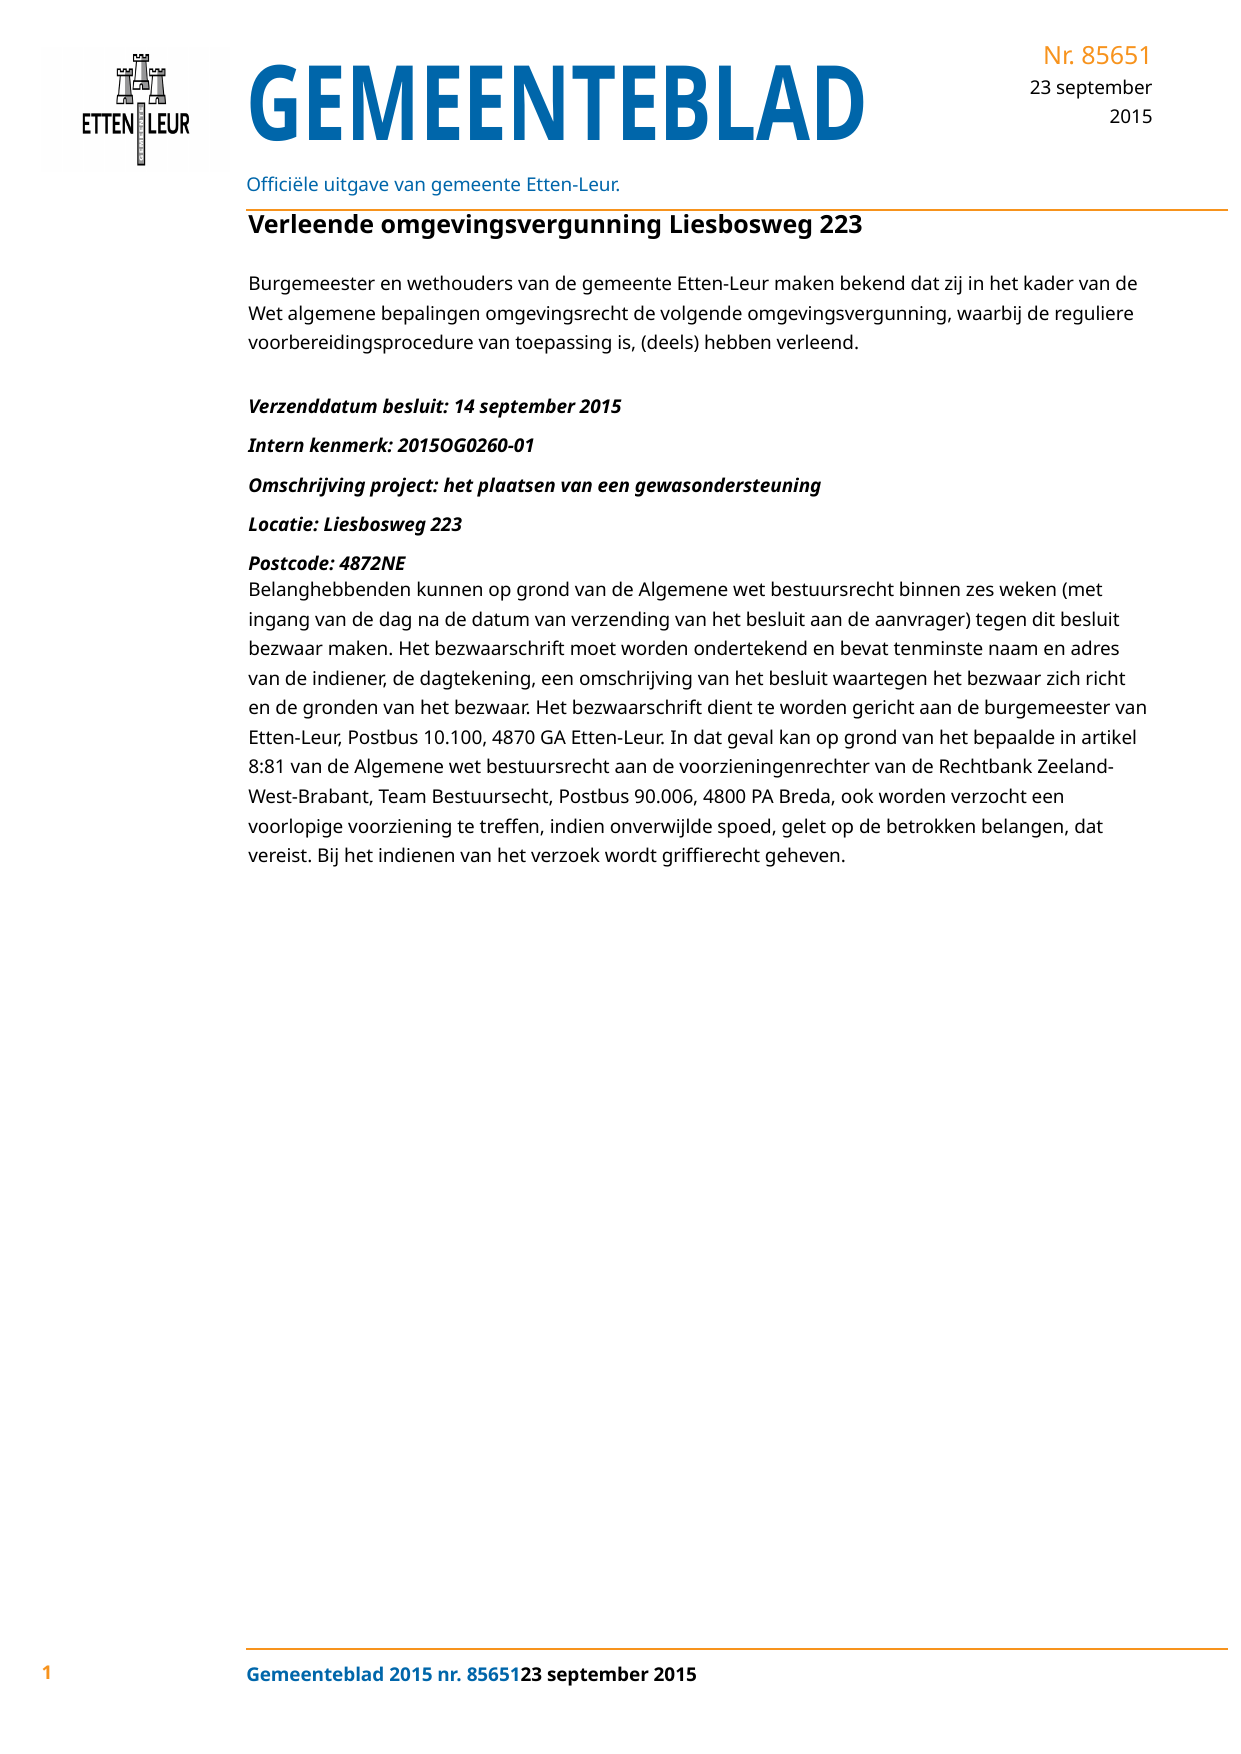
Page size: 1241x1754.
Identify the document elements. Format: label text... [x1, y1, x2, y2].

text Belanghebbenden kunnen op grond van de Algemene wet bestuursrecht binnen zes weken (met ingang van de dag na de datum van verzending van het besluit aan de aanvrager) tegen dit besluit bezwaar maken. Het bezwaarschrift moet worden ondertekend en bevat tenminste naam en adres van de indiener, de dagtekening, een omschrijving van het besluit waartegen het bezwaar zich richt en de gronden van het bezwaar. Het bezwaarschrift dient te worden gericht aan de burgemeester van Etten-Leur, Postbus 10.100, 4870 GA Etten-Leur. In dat geval kan op grond van het bepaalde in artikel 8:81 van de Algemene wet bestuursrecht aan de voorzieningenrechter van de Rechtbank Zeeland-West-Brabant, Team Bestuursecht, Postbus 90.006, 4800 PA Breda, ook worden verzocht een voorlopige voorziening te treffen, indien onverwijlde spoed, gelet op de betrokken belangen, dat vereist. Bij het indienen van het verzoek wordt griffierecht geheven. [248, 576, 1152, 868]
text Intern kenmerk: 2015OG0260-01 [248, 433, 1152, 458]
text Postcode: 4872NE [248, 551, 1152, 576]
text Verleende omgevingsvergunning Liesbosweg 223 [248, 211, 1152, 241]
text Omschrijving project: het plaatsen van een gewasondersteuning [248, 472, 1152, 498]
text Locatie: Liesbosweg 223 [248, 511, 1152, 537]
text Verzenddatum besluit: 14 september 2015 [248, 393, 1152, 419]
text Burgemeester en wethouders van de gemeente Etten-Leur maken bekend dat zij in het kader van de Wet algemene bepalingen omgevingsrecht de volgende omgevingsvergunning, waarbij de reguliere voorbereidingsprocedure van toepassing is, (deels) hebben verleend. [248, 270, 1152, 355]
picture [41, 47, 231, 172]
